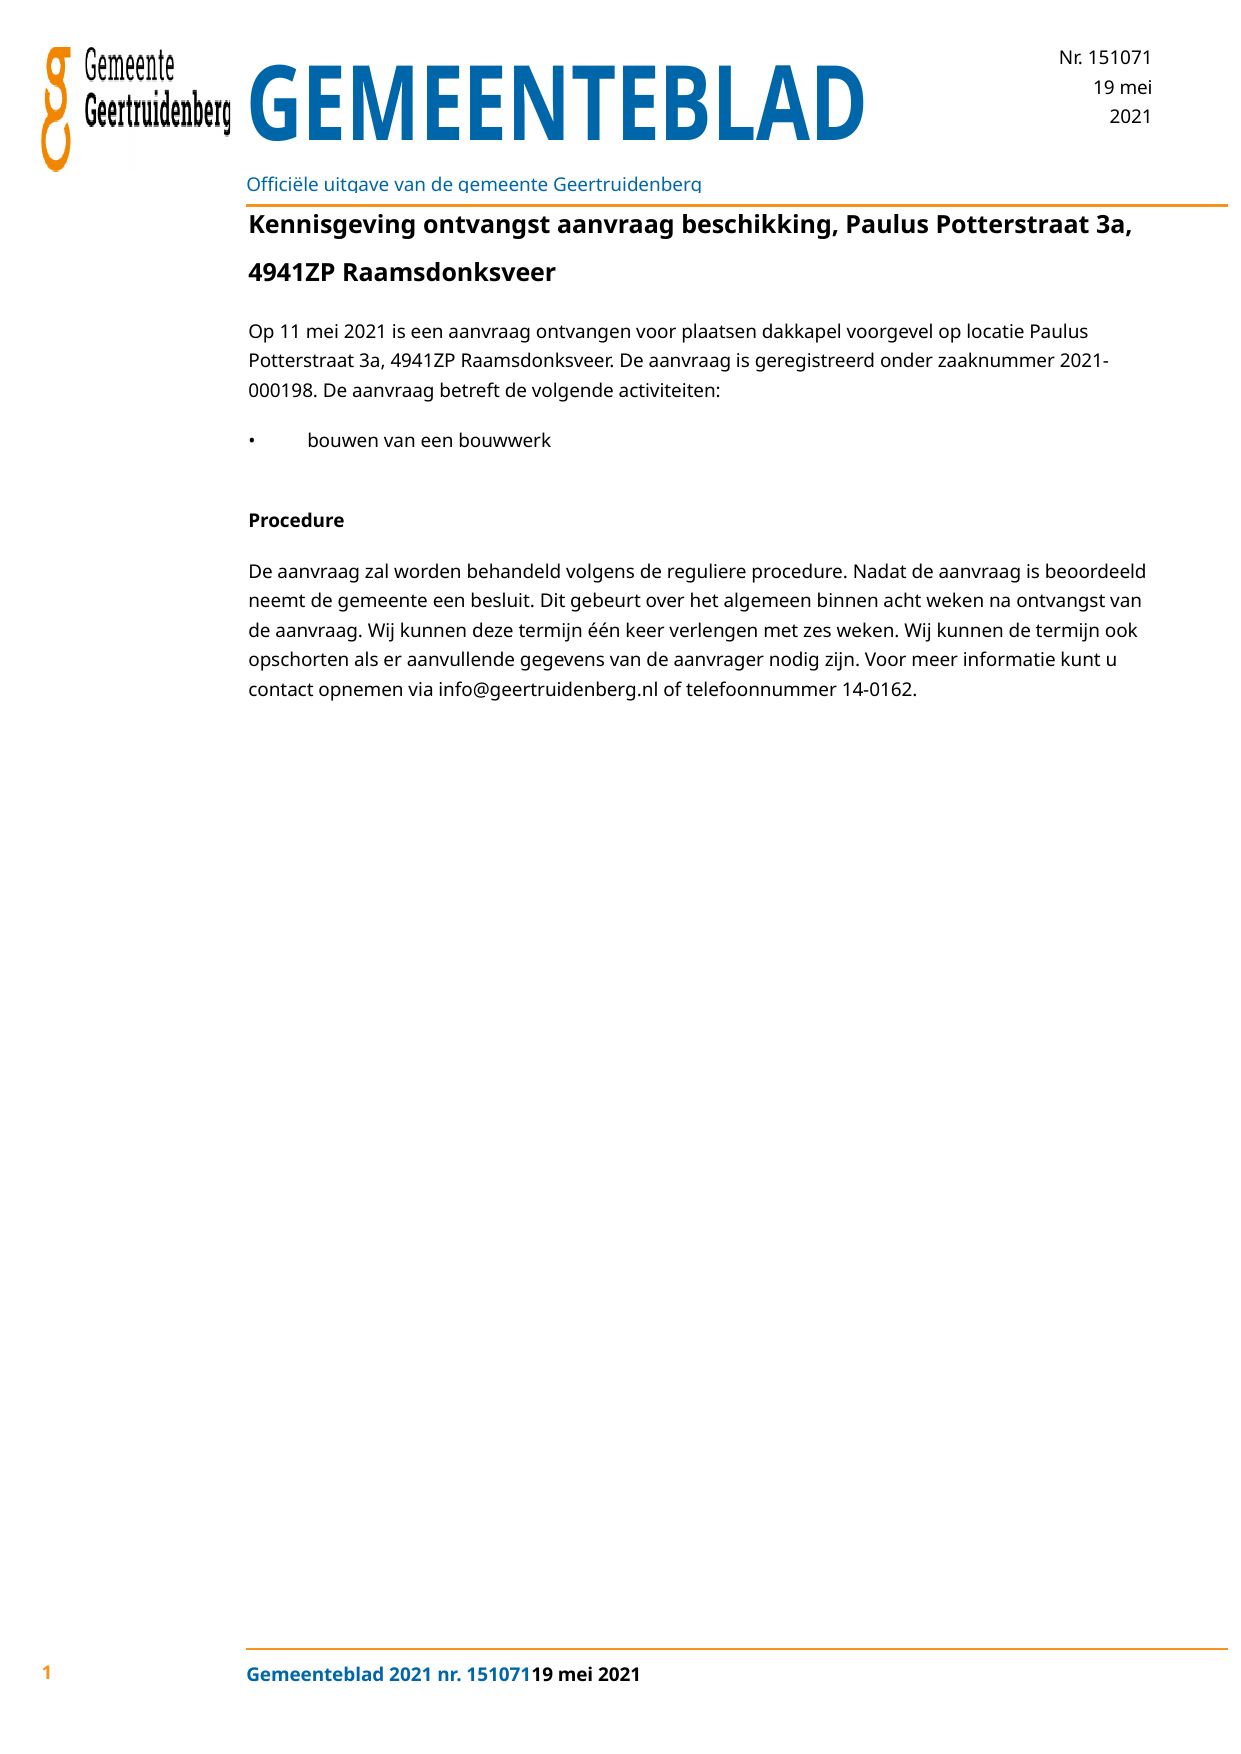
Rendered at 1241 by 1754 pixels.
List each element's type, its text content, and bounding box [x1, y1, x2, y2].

list bouwen van een bouwwerk [248, 427, 1152, 453]
text Kennisgeving ontvangst aanvraag beschikking, Paulus Potterstraat 3a, 4941ZP Raamsdonksveer [248, 207, 1152, 288]
picture [41, 47, 231, 172]
text De aanvraag zal worden behandeld volgens de reguliere procedure. Nadat de aanvraag is beoordeeld neemt de gemeente een besluit. Dit gebeurt over het algemeen binnen acht weken na ontvangst van de aanvraag. Wij kunnen deze termijn één keer verlengen met zes weken. Wij kunnen de termijn ook opschorten als er aanvullende gegevens van de aanvrager nodig zijn. Voor meer informatie kunt u contact opnemen via info@geertruidenberg.nl of telefoonnummer 14-0162. [248, 558, 1152, 702]
text Op 11 mei 2021 is een aanvraag ontvangen voor plaatsen dakkapel voorgevel op locatie Paulus Potterstraat 3a, 4941ZP Raamsdonksveer. De aanvraag is geregistreerd onder zaaknummer 2021-000198. De aanvraag betreft de volgende activiteiten: [248, 318, 1152, 403]
text Procedure [248, 507, 1152, 533]
